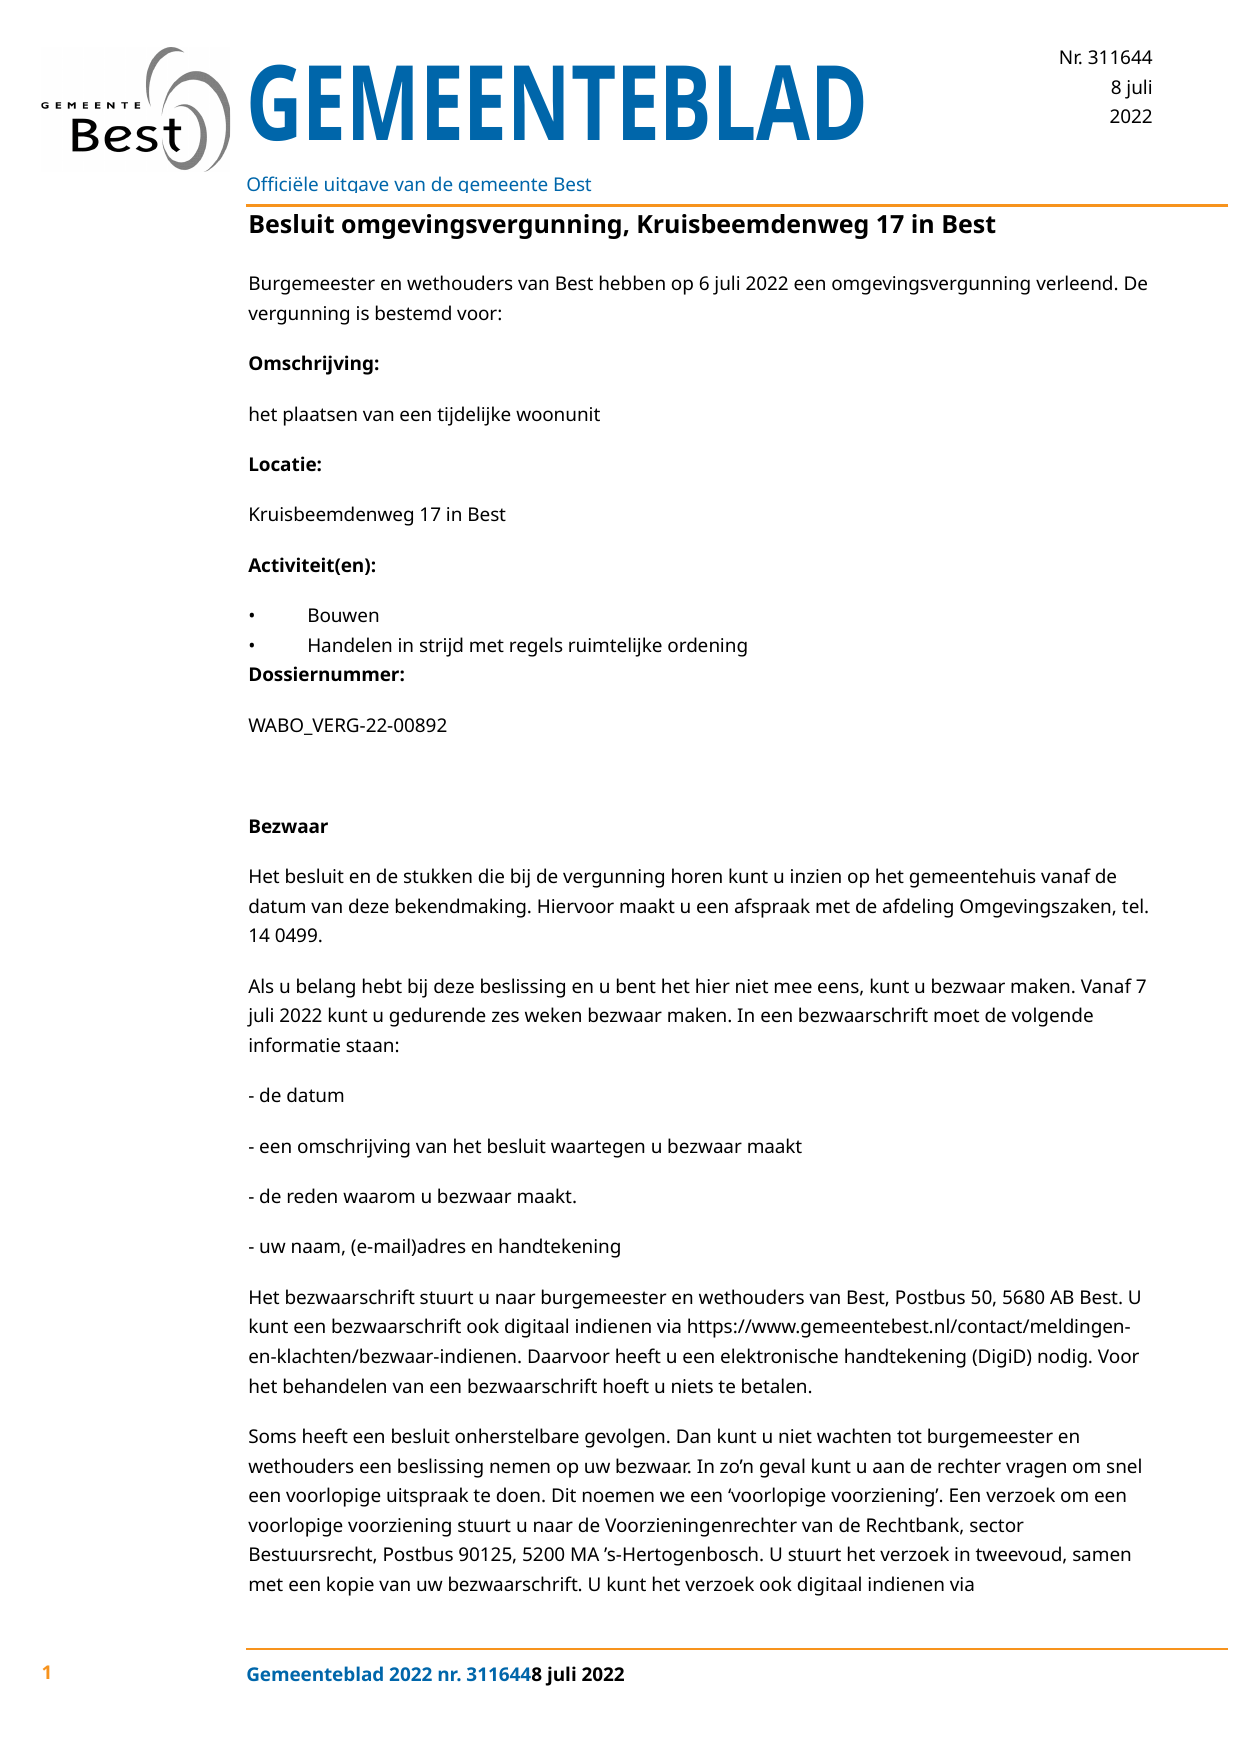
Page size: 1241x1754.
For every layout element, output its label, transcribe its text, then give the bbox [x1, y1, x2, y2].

list Handelen in strijd met regels ruimtelijke ordening [248, 632, 1152, 658]
text - de datum [248, 1082, 1152, 1108]
text Omschrijving: [248, 350, 1152, 376]
text WABO_VERG-22-00892 [248, 712, 1152, 738]
list Bouwen [248, 602, 1152, 628]
text - een omschrijving van het besluit waartegen u bezwaar maakt [248, 1133, 1152, 1158]
text Bezwaar [248, 813, 1152, 838]
text Het besluit en de stukken die bij de vergunning horen kunt u inzien op het gemeentehuis vanaf de datum van deze bekendmaking. Hiervoor maakt u een afspraak met de afdeling Omgevingszaken, tel. 14 0499. [248, 863, 1152, 948]
text Het bezwaarschrift stuurt u naar burgemeester en wethouders van Best, Postbus 50, 5680 AB Best. U kunt een bezwaarschrift ook digitaal indienen via https://www.gemeentebest.nl/contact/meldingen-en-klachten/bezwaar-indienen. Daarvoor heeft u een elektronische handtekening (DigiD) nodig. Voor het behandelen van een bezwaarschrift hoeft u niets te betalen. [248, 1284, 1152, 1398]
picture [41, 47, 231, 172]
text Locatie: [248, 451, 1152, 477]
text Dossiernummer: [248, 662, 1152, 687]
text het plaatsen van een tijdelijke woonunit [248, 401, 1152, 426]
text Soms heeft een besluit onherstelbare gevolgen. Dan kunt u niet wachten tot burgemeester en wethouders een beslissing nemen op uw bezwaar. In zo’n geval kunt u aan de rechter vragen om snel een voorlopige uitspraak te doen. Dit noemen we een ‘voorlopige voorziening’. Een verzoek om een voorlopige voorziening stuurt u naar de Voorzieningenrechter van de Rechtbank, sector Bestuursrecht, Postbus 90125, 5200 MA ’s-Hertogenbosch. U stuurt het verzoek in tweevoud, samen met een kopie van uw bezwaarschrift. U kunt het verzoek ook digitaal indienen via [248, 1423, 1152, 1597]
text Kruisbeemdenweg 17 in Best [248, 502, 1152, 527]
text Burgemeester en wethouders van Best hebben op 6 juli 2022 een omgevingsvergunning verleend. De vergunning is bestemd voor: [248, 270, 1152, 326]
text - uw naam, (e-mail)adres en handtekening [248, 1234, 1152, 1259]
text Activiteit(en): [248, 552, 1152, 578]
text Besluit omgevingsvergunning, Kruisbeemdenweg 17 in Best [248, 207, 1152, 241]
text Als u belang hebt bij deze beslissing en u bent het hier niet mee eens, kunt u bezwaar maken. Vanaf 7 juli 2022 kunt u gedurende zes weken bezwaar maken. In een bezwaarschrift moet de volgende informatie staan: [248, 973, 1152, 1058]
text - de reden waarom u bezwaar maakt. [248, 1183, 1152, 1209]
